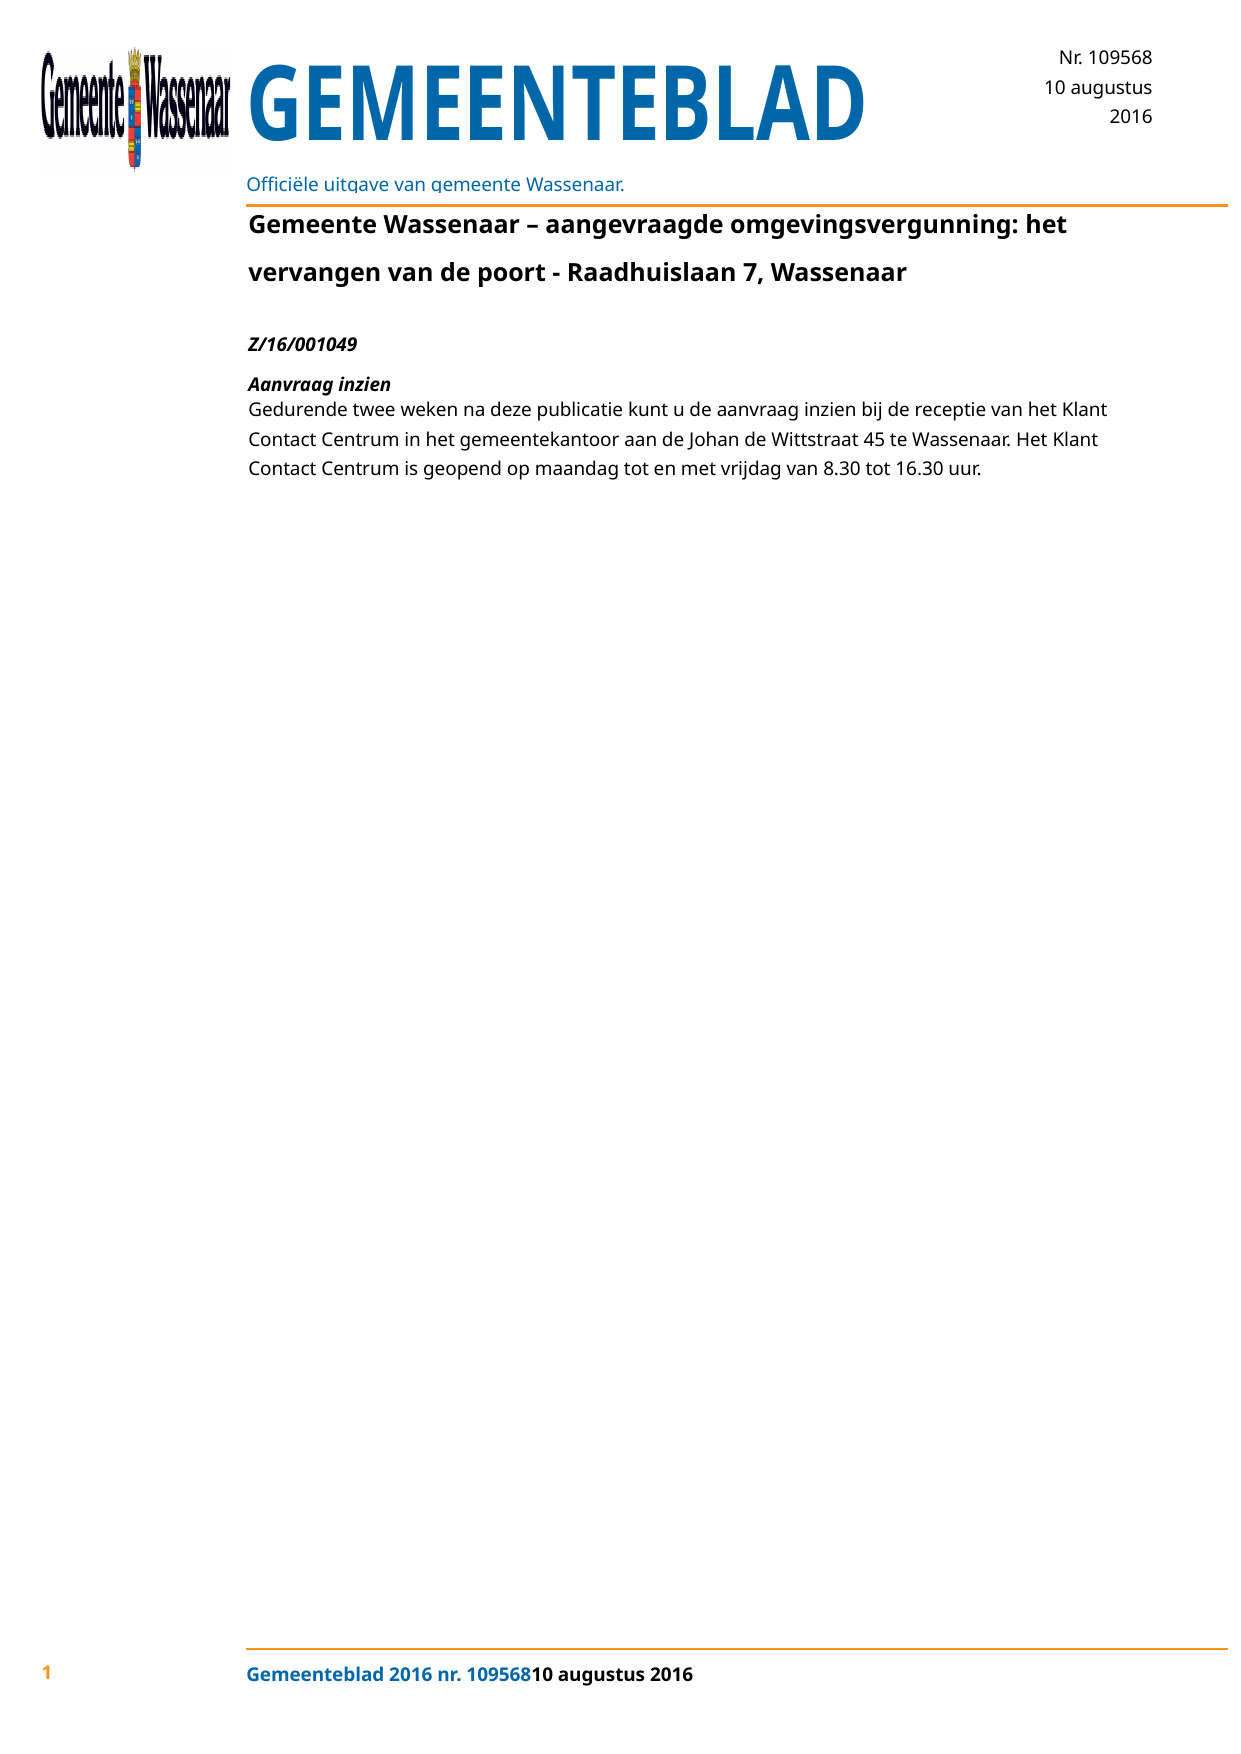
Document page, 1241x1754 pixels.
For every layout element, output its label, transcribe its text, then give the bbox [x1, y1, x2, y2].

text Z/16/001049 [248, 331, 1152, 357]
text Gedurende twee weken na deze publicatie kunt u de aanvraag inzien bij de receptie van het Klant Contact Centrum in het gemeentekantoor aan de Johan de Wittstraat 45 te Wassenaar. Het Klant Contact Centrum is geopend op maandag tot en met vrijdag van 8.30 tot 16.30 uur. [248, 396, 1152, 481]
picture [41, 47, 231, 172]
text Gemeente Wassenaar – aangevraagde omgevingsvergunning: het vervangen van de poort - Raadhuislaan 7, Wassenaar [248, 207, 1152, 288]
text Aanvraag inzien [248, 371, 1152, 396]
